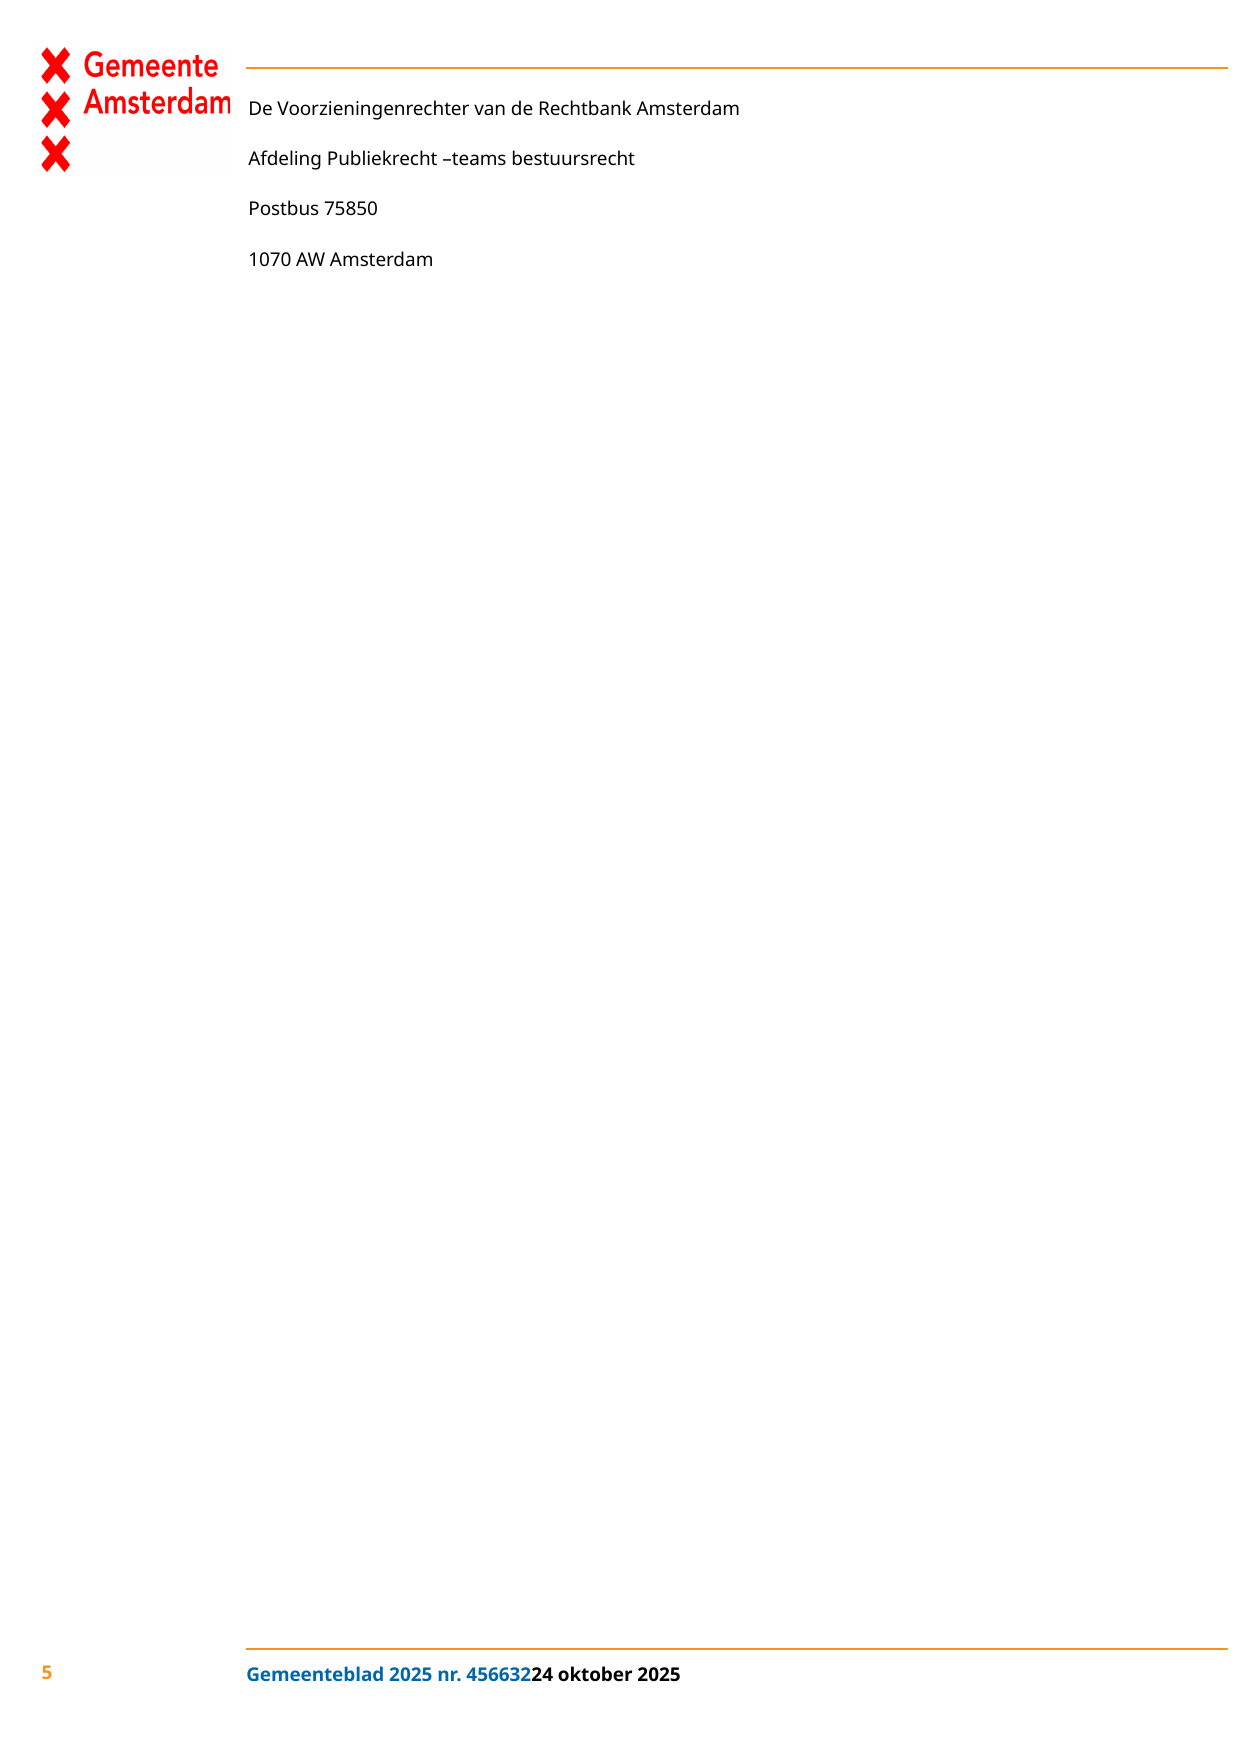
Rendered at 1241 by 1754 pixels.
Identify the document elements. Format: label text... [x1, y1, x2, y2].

text De Voorzieningenrechter van de Rechtbank Amsterdam [248, 95, 1152, 121]
picture [41, 47, 231, 172]
text 1070 AW Amsterdam [248, 246, 1152, 272]
text Afdeling Publiekrecht –teams bestuursrecht [248, 145, 1152, 171]
text Postbus 75850 [248, 196, 1152, 221]
